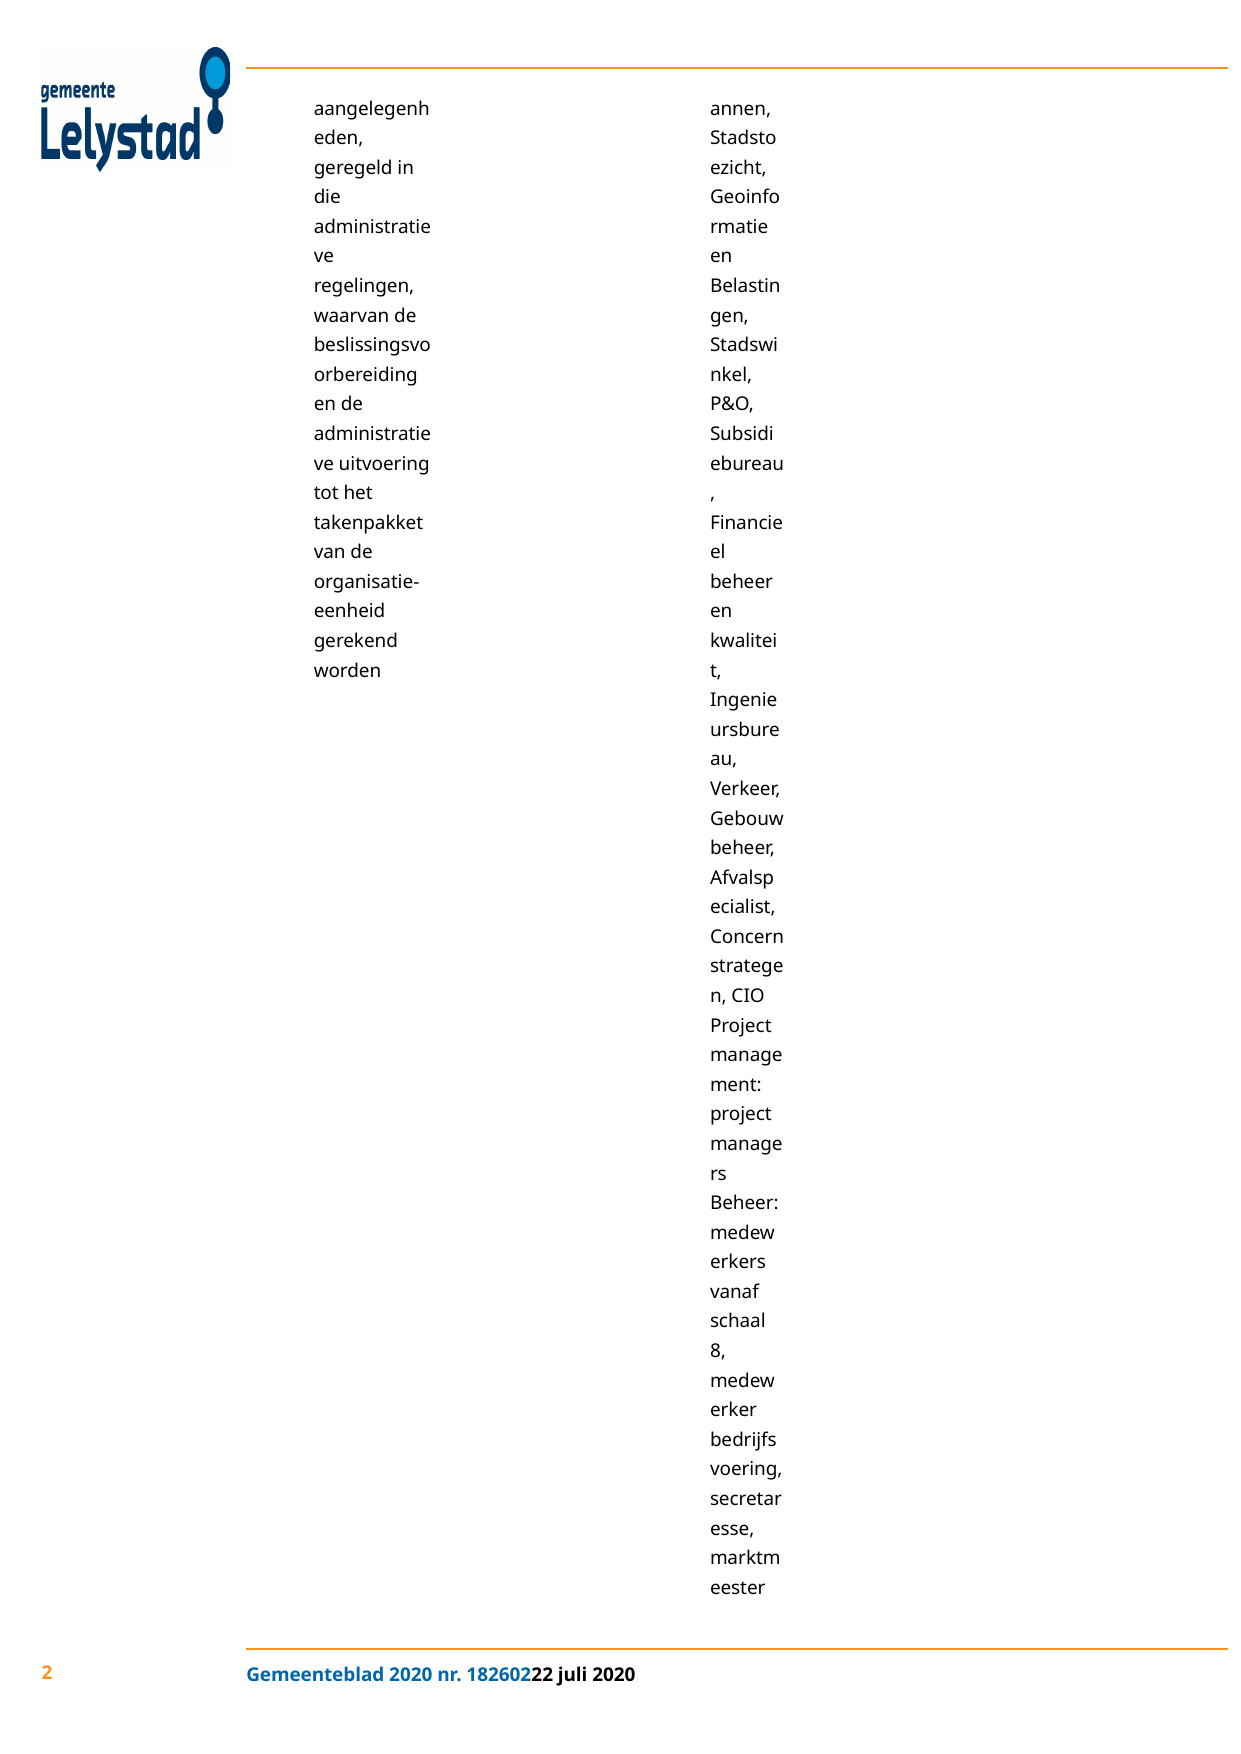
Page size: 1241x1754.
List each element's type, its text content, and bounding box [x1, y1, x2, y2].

table_cell [784, 95, 849, 1600]
table_cell [248, 95, 313, 1600]
table_cell [579, 95, 644, 1600]
table_cell [436, 95, 502, 1600]
table_cell [980, 95, 1152, 1600]
table_cell annen, Stadstoezicht, Geoinformatie en Belastingen, Stadswinkel, P&O, Subsidiebureau, Financieel beheer en kwaliteit, Ingenieursbureau, Verkeer, Gebouwbeheer, Afvalspecialist, Concernstrategen, CIO Projectmanagement: projectmanagers Beheer: medewerkers vanaf schaal 8, medewerker bedrijfsvoering, secretaresse, marktmeester [710, 95, 784, 1600]
picture [41, 47, 231, 172]
table_cell [915, 95, 980, 1600]
table_cell [849, 95, 915, 1600]
table_cell aangelegenheden, geregeld in die administratieve regelingen, waarvan de beslissingsvoorbereiding en de administratieve uitvoering tot het takenpakket van de organisatie-eenheid gerekend worden [314, 95, 436, 1600]
table_cell [644, 95, 710, 1600]
table_cell [502, 95, 579, 1600]
